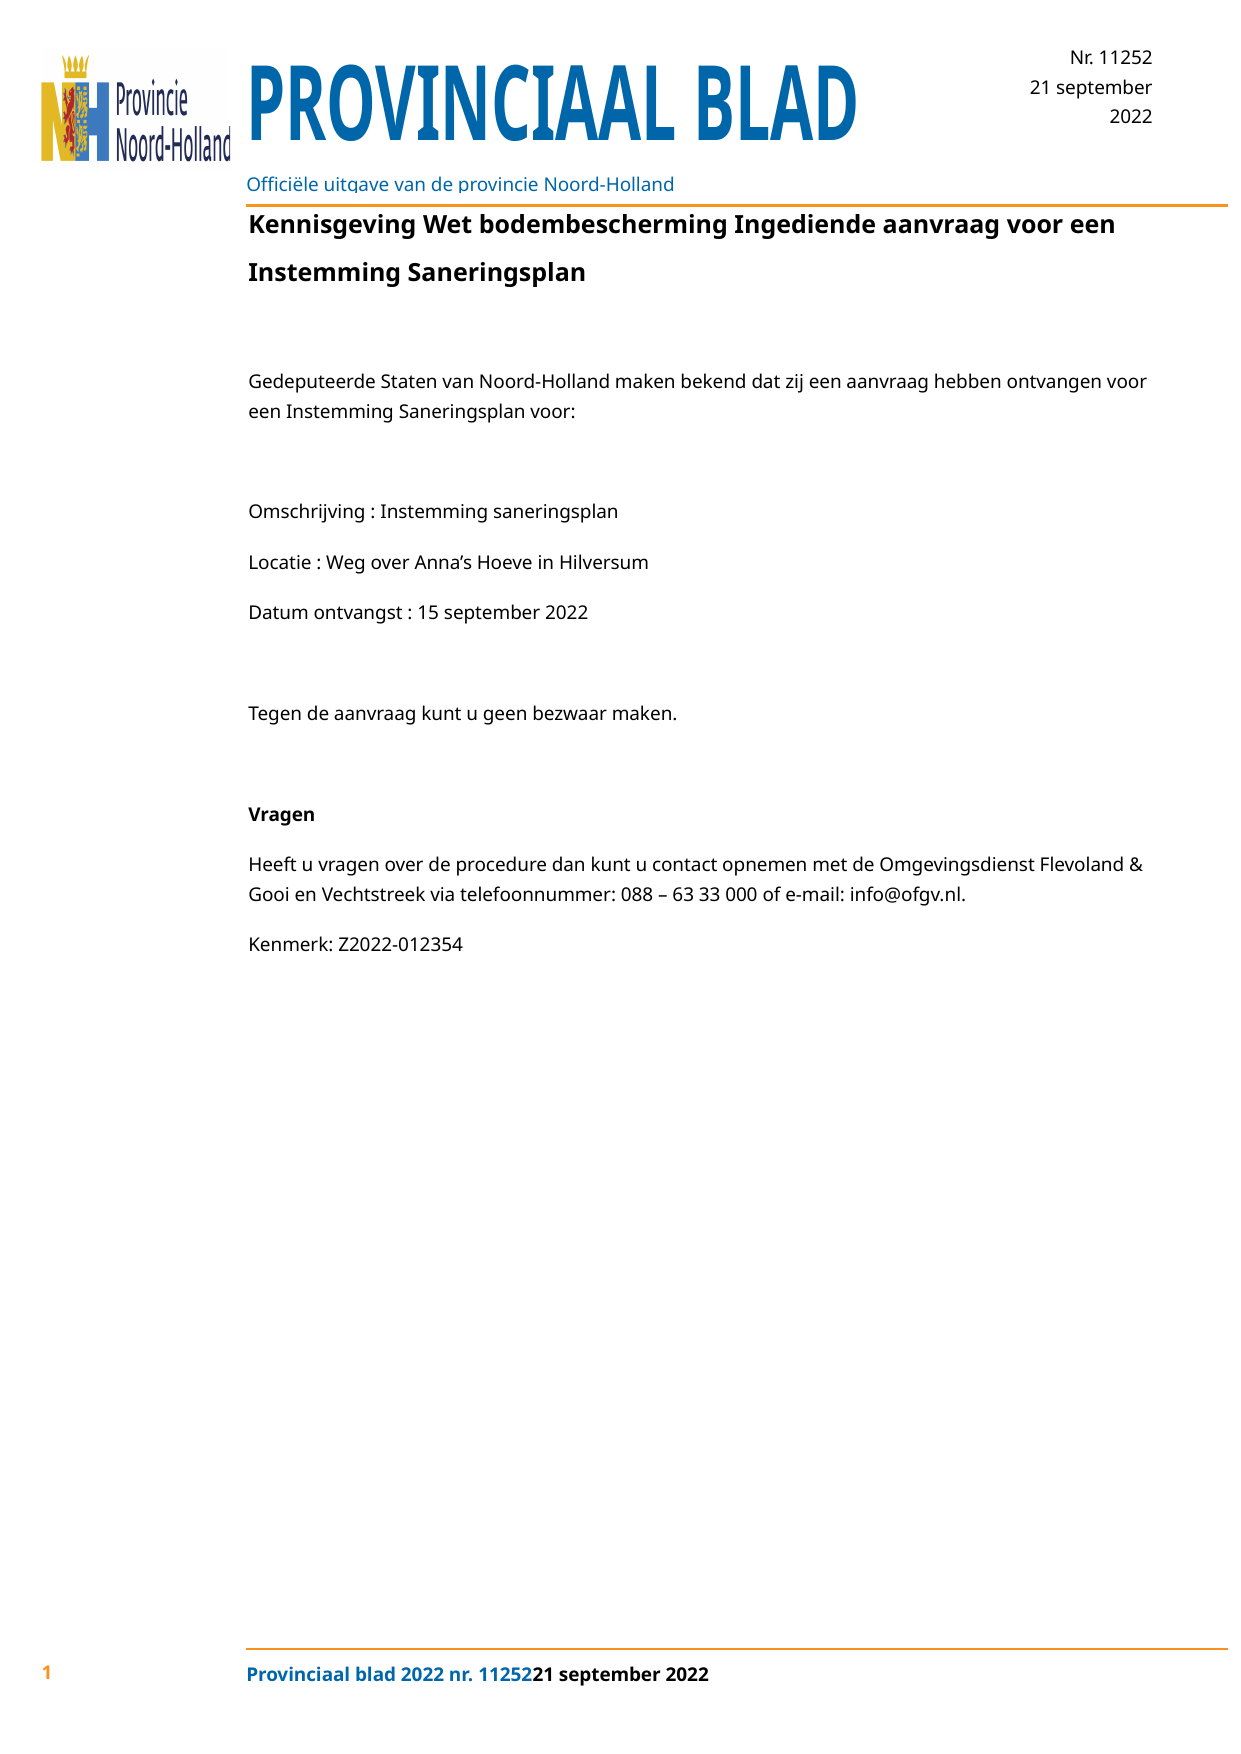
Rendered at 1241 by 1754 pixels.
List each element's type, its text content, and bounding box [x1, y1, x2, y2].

text Datum ontvangst : 15 september 2022 [248, 599, 1152, 625]
text Omschrijving : Instemming saneringsplan [248, 499, 1152, 524]
text Gedeputeerde Staten van Noord-Holland maken bekend dat zij een aanvraag hebben ontvangen voor een Instemming Saneringsplan voor: [248, 368, 1152, 424]
text Vragen [248, 801, 1152, 827]
text Heeft u vragen over de procedure dan kunt u contact opnemen met de Omgevingsdienst Flevoland & Gooi en Vechtstreek via telefoonnummer: 088 – 63 33 000 of e-mail: info@ofgv.nl. [248, 852, 1152, 907]
text Kennisgeving Wet bodembescherming Ingediende aanvraag voor een Instemming Saneringsplan [248, 207, 1152, 288]
text Kenmerk: Z2022-012354 [248, 932, 1152, 957]
text Tegen de aanvraag kunt u geen bezwaar maken. [248, 700, 1152, 726]
picture [41, 47, 231, 172]
text Locatie : Weg over Anna’s Hoeve in Hilversum [248, 549, 1152, 575]
